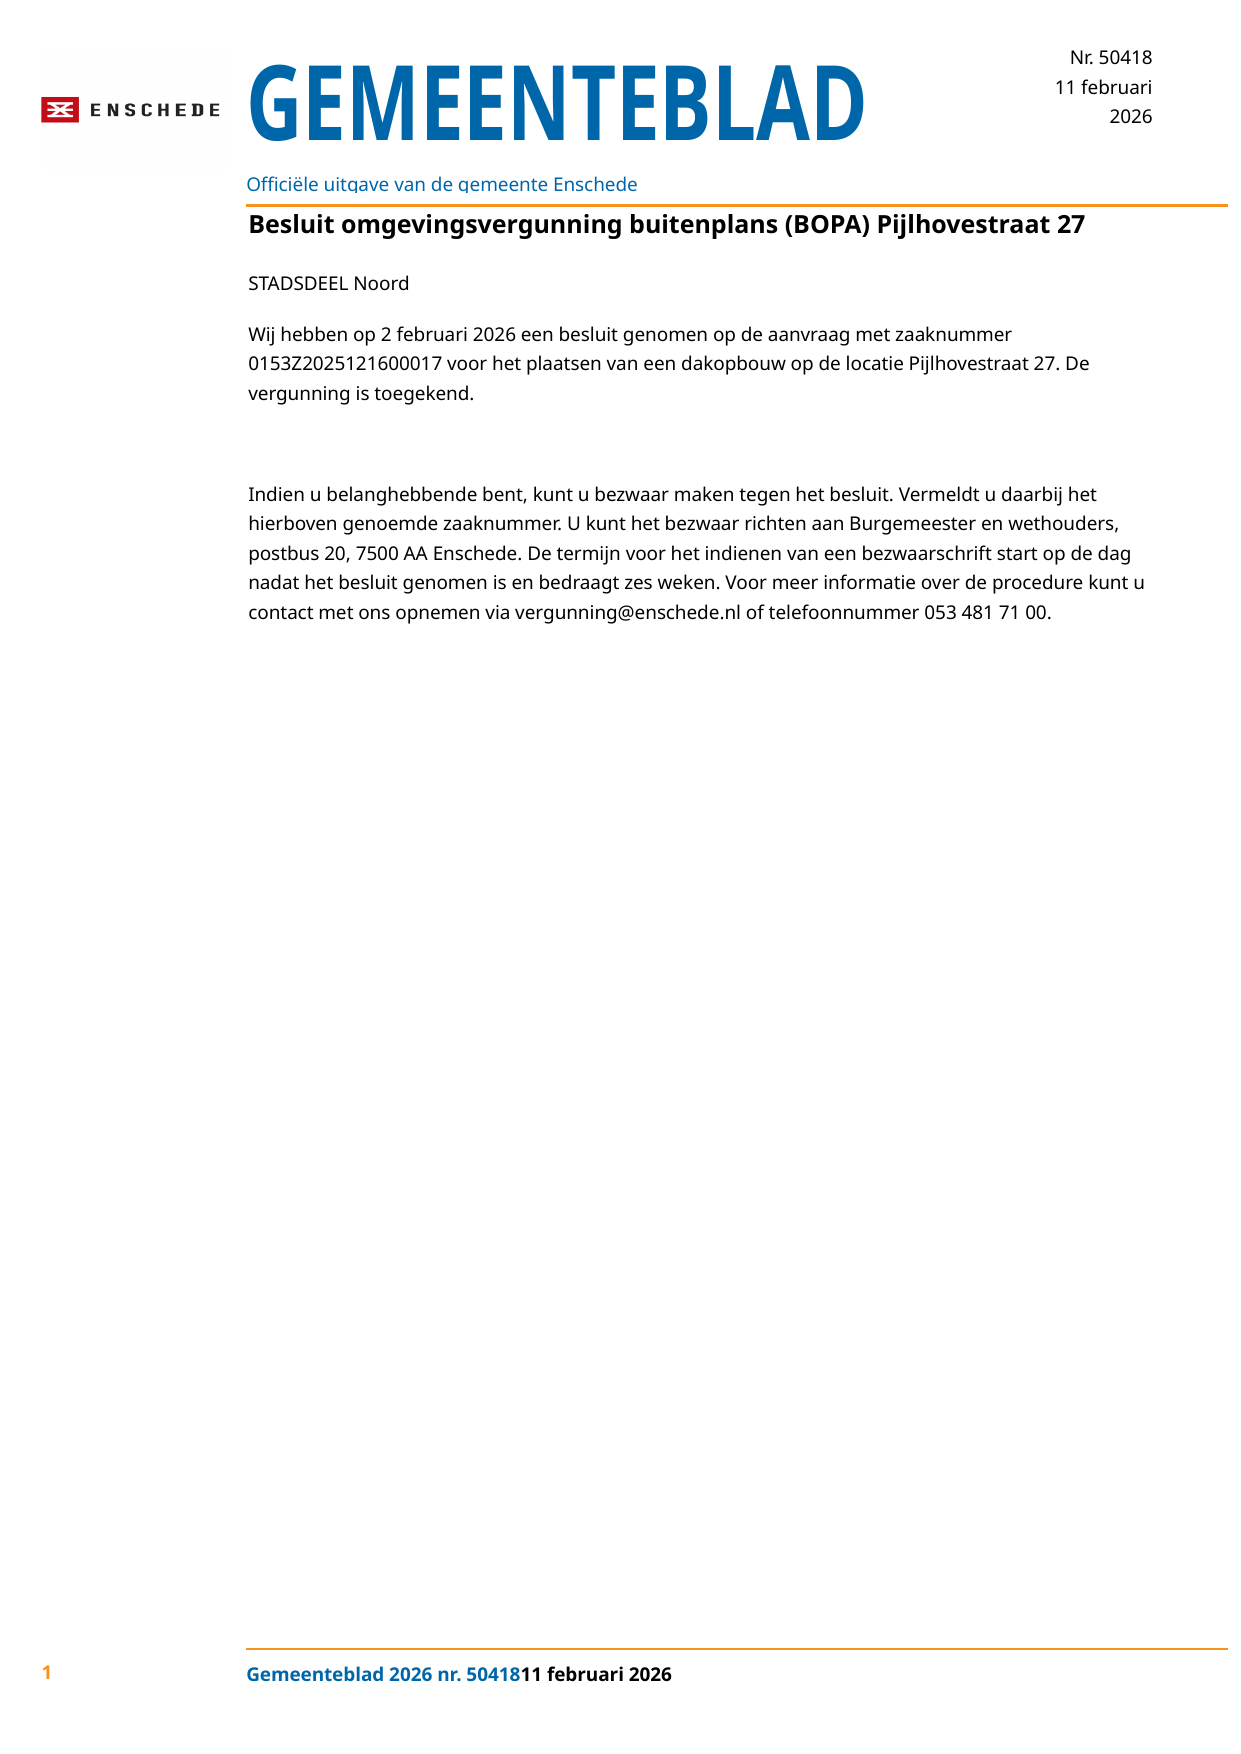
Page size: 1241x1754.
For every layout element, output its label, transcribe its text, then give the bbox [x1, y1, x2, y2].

text Wij hebben op 2 februari 2026 een besluit genomen op de aanvraag met zaaknummer 0153Z2025121600017 voor het plaatsen van een dakopbouw op de locatie Pijlhovestraat 27. De vergunning is toegekend. [248, 321, 1152, 406]
text STADSDEEL Noord [248, 270, 1152, 296]
text Indien u belanghebbende bent, kunt u bezwaar maken tegen het besluit. Vermeldt u daarbij het hierboven genoemde zaaknummer. U kunt het bezwaar richten aan Burgemeester en wethouders, postbus 20, 7500 AA Enschede. De termijn voor het indienen van een bezwaarschrift start op de dag nadat het besluit genomen is en bedraagt zes weken. Voor meer informatie over de procedure kunt u contact met ons opnemen via vergunning@enschede.nl of telefoonnummer 053 481 71 00. [248, 481, 1152, 625]
picture [41, 47, 231, 172]
text Besluit omgevingsvergunning buitenplans (BOPA) Pijlhovestraat 27 [248, 207, 1152, 241]
